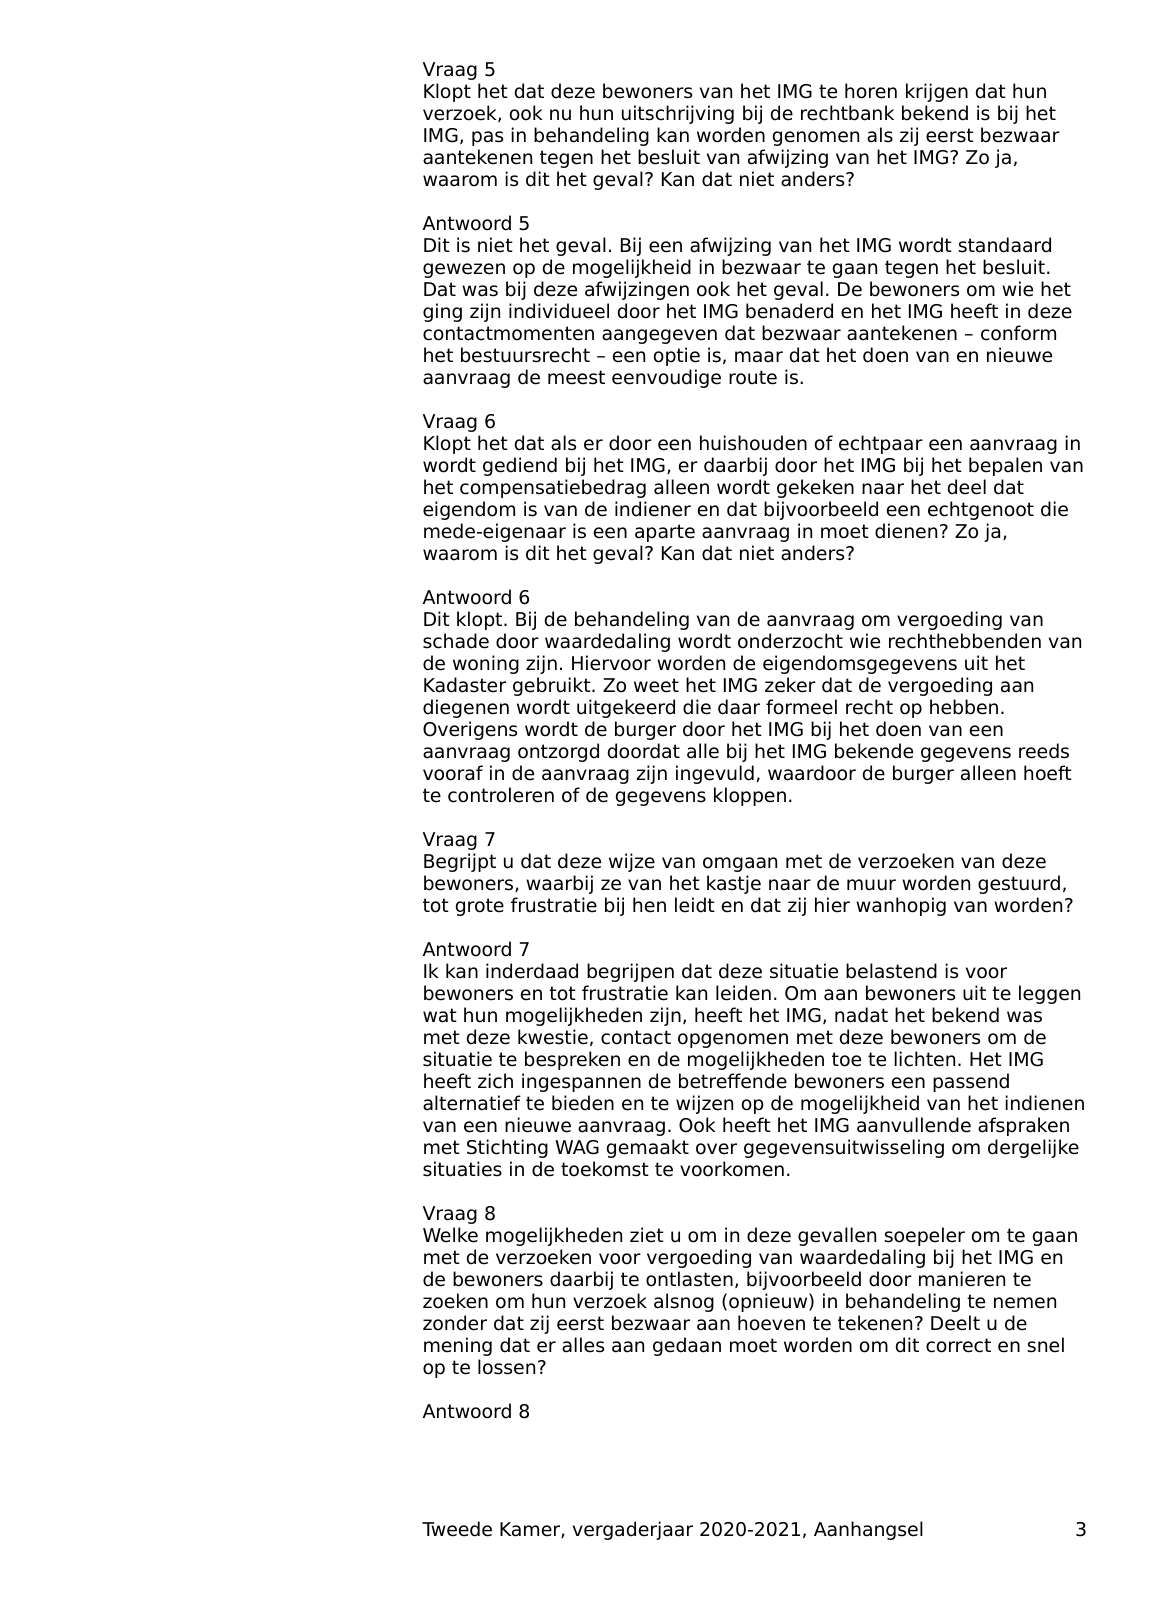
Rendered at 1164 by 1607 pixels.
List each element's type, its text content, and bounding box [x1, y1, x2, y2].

text Antwoord 5 [422, 213, 1087, 235]
text Dit is niet het geval. Bij een afwijzing van het IMG wordt standaard gewezen op de mogelijkheid in bezwaar te gaan tegen het besluit. Dat was bij deze afwijzingen ook het geval. De bewoners om wie het ging zijn individueel door het IMG benaderd en het IMG heeft in deze contactmomenten aangegeven dat bezwaar aantekenen – conform het bestuursrecht – een optie is, maar dat het doen van en nieuwe aanvraag de meest eenvoudige route is. [422, 235, 1087, 389]
text Antwoord 7 [422, 939, 1087, 961]
text Vraag 5 [422, 59, 1087, 81]
text Dit klopt. Bij de behandeling van de aanvraag om vergoeding van schade door waardedaling wordt onderzocht wie rechthebbenden van de woning zijn. Hiervoor worden de eigendomsgegevens uit het Kadaster gebruikt. Zo weet het IMG zeker dat de vergoeding aan diegenen wordt uitgekeerd die daar formeel recht op hebben. Overigens wordt de burger door het IMG bij het doen van een aanvraag ontzorgd doordat alle bij het IMG bekende gegevens reeds vooraf in de aanvraag zijn ingevuld, waardoor de burger alleen hoeft te controleren of de gegevens kloppen. [422, 609, 1087, 807]
text Vraag 6 [422, 411, 1087, 433]
text Ik kan inderdaad begrijpen dat deze situatie belastend is voor bewoners en tot frustratie kan leiden. Om aan bewoners uit te leggen wat hun mogelijkheden zijn, heeft het IMG, nadat het bekend was met deze kwestie, contact opgenomen met deze bewoners om de situatie te bespreken en de mogelijkheden toe te lichten. Het IMG heeft zich ingespannen de betreffende bewoners een passend alternatief te bieden en te wijzen op de mogelijkheid van het indienen van een nieuwe aanvraag. Ook heeft het IMG aanvullende afspraken met Stichting WAG gemaakt over gegevensuitwisseling om dergelijke situaties in de toekomst te voorkomen. [422, 961, 1087, 1181]
text Antwoord 6 [422, 587, 1087, 609]
text Antwoord 8 [422, 1401, 1087, 1423]
text Begrijpt u dat deze wijze van omgaan met de verzoeken van deze bewoners, waarbij ze van het kastje naar de muur worden gestuurd, tot grote frustratie bij hen leidt en dat zij hier wanhopig van worden? [422, 851, 1087, 917]
text Vraag 7 [422, 829, 1087, 851]
text Welke mogelijkheden ziet u om in deze gevallen soepeler om te gaan met de verzoeken voor vergoeding van waardedaling bij het IMG en de bewoners daarbij te ontlasten, bijvoorbeeld door manieren te zoeken om hun verzoek alsnog (opnieuw) in behandeling te nemen zonder dat zij eerst bezwaar aan hoeven te tekenen? Deelt u de mening dat er alles aan gedaan moet worden om dit correct en snel op te lossen? [422, 1225, 1087, 1379]
text Klopt het dat deze bewoners van het IMG te horen krijgen dat hun verzoek, ook nu hun uitschrijving bij de rechtbank bekend is bij het IMG, pas in behandeling kan worden genomen als zij eerst bezwaar aantekenen tegen het besluit van afwijzing van het IMG? Zo ja, waarom is dit het geval? Kan dat niet anders? [422, 81, 1087, 191]
text Klopt het dat als er door een huishouden of echtpaar een aanvraag in wordt gediend bij het IMG, er daarbij door het IMG bij het bepalen van het compensatiebedrag alleen wordt gekeken naar het deel dat eigendom is van de indiener en dat bijvoorbeeld een echtgenoot die mede-eigenaar is een aparte aanvraag in moet dienen? Zo ja, waarom is dit het geval? Kan dat niet anders? [422, 433, 1087, 565]
text Vraag 8 [422, 1203, 1087, 1225]
